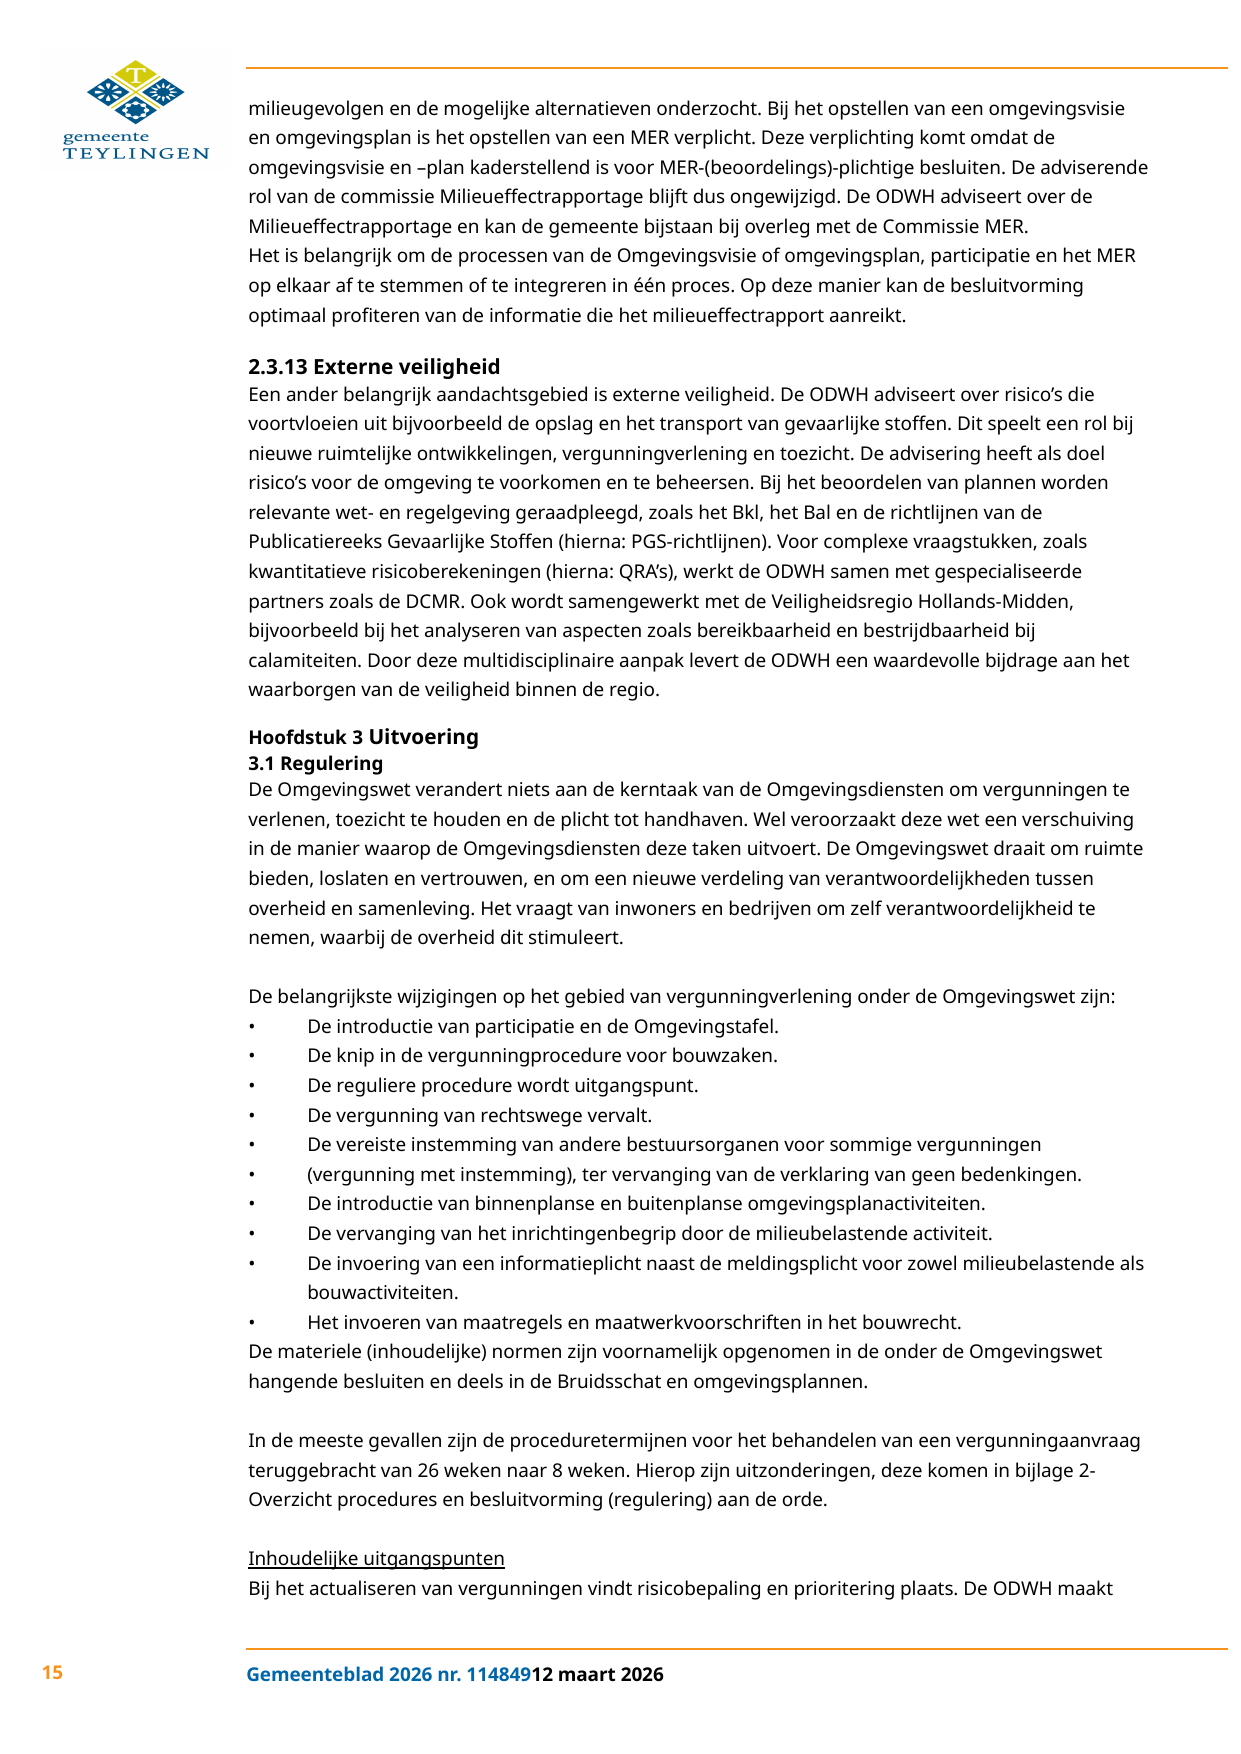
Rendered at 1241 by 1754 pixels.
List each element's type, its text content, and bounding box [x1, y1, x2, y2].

list De vereiste instemming van andere bestuursorganen voor sommige vergunningen [248, 1131, 1152, 1157]
text Het is belangrijk om de processen van de Omgevingsvisie of omgevingsplan, participatie en het MER op elkaar af te stemmen of te integreren in één proces. Op deze manier kan de besluitvorming optimaal profiteren van de informatie die het milieueffectrapport aanreikt. [248, 243, 1152, 328]
text Een ander belangrijk aandachtsgebied is externe veiligheid. De ODWH adviseert over risico’s die voortvloeien uit bijvoorbeeld de opslag en het transport van gevaarlijke stoffen. Dit speelt een rol bij nieuwe ruimtelijke ontwikkelingen, vergunningverlening en toezicht. De advisering heeft als doel risico’s voor de omgeving te voorkomen en te beheersen. Bij het beoordelen van plannen worden relevante wet- en regelgeving geraadpleegd, zoals het Bkl, het Bal en de richtlijnen van de Publicatiereeks Gevaarlijke Stoffen (hierna: PGS-richtlijnen). Voor complexe vraagstukken, zoals kwantitatieve risicoberekeningen (hierna: QRA’s), werkt de ODWH samen met gespecialiseerde partners zoals de DCMR. Ook wordt samengewerkt met de Veiligheidsregio Hollands-Midden, bijvoorbeeld bij het analyseren van aspecten zoals bereikbaarheid en bestrijdbaarheid bij calamiteiten. Door deze multidisciplinaire aanpak levert de ODWH een waardevolle bijdrage aan het waarborgen van de veiligheid binnen de regio. [248, 381, 1152, 702]
list De invoering van een informatieplicht naast de meldingsplicht voor zowel milieubelastende als bouwactiviteiten. [248, 1250, 1152, 1305]
text 2.3.13 Externe veiligheid [248, 352, 1152, 381]
text milieugevolgen en de mogelijke alternatieven onderzocht. Bij het opstellen van een omgevingsvisie en omgevingsplan is het opstellen van een MER verplicht. Deze verplichting komt omdat de omgevingsvisie en –plan kaderstellend is voor MER‐(beoordelings)‐plichtige besluiten. De adviserende rol van de commissie Milieueffectrapportage blijft dus ongewijzigd. De ODWH adviseert over de Milieueffectrapportage en kan de gemeente bijstaan bij overleg met de Commissie MER. [248, 95, 1152, 239]
text De belangrijkste wijzigingen op het gebied van vergunningverlening onder de Omgevingswet zijn: [248, 983, 1152, 1009]
list De vervanging van het inrichtingenbegrip door de milieubelastende activiteit. [248, 1220, 1152, 1246]
text 3.1 Regulering [248, 751, 1152, 776]
list De introductie van participatie en de Omgevingstafel. [248, 1013, 1152, 1039]
text De materiele (inhoudelijke) normen zijn voornamelijk opgenomen in de onder de Omgevingswet hangende besluiten en deels in de Bruidsschat en omgevingsplannen. [248, 1338, 1152, 1394]
list De vergunning van rechtswege vervalt. [248, 1102, 1152, 1127]
text De Omgevingswet verandert niets aan de kerntaak van de Omgevingsdiensten om vergunningen te verlenen, toezicht te houden en de plicht tot handhaven. Wel veroorzaakt deze wet een verschuiving in de manier waarop de Omgevingsdiensten deze taken uitvoert. De Omgevingswet draait om ruimte bieden, loslaten en vertrouwen, en om een nieuwe verdeling van verantwoordelijkheden tussen overheid en samenleving. Het vraagt van inwoners en bedrijven om zelf verantwoordelijkheid te nemen, waarbij de overheid dit stimuleert. [248, 776, 1152, 950]
text Inhoudelijke uitgangspunten [248, 1546, 1152, 1571]
picture [41, 47, 231, 172]
text Bij het actualiseren van vergunningen vindt risicobepaling en prioritering plaats. De ODWH maakt [248, 1575, 1152, 1601]
text In de meeste gevallen zijn de proceduretermijnen voor het behandelen van een vergunningaanvraag teruggebracht van 26 weken naar 8 weken. Hierop zijn uitzonderingen, deze komen in bijlage 2- Overzicht procedures en besluitvorming (regulering) aan de orde. [248, 1427, 1152, 1512]
list De knip in de vergunningprocedure voor bouwzaken. [248, 1043, 1152, 1068]
list De introductie van binnenplanse en buitenplanse omgevingsplanactiviteiten. [248, 1191, 1152, 1216]
text Hoofdstuk 3 Uitvoering [248, 722, 1152, 751]
list Het invoeren van maatregels en maatwerkvoorschriften in het bouwrecht. [248, 1309, 1152, 1334]
list (vergunning met instemming), ter vervanging van de verklaring van geen bedenkingen. [248, 1161, 1152, 1187]
list De reguliere procedure wordt uitgangspunt. [248, 1072, 1152, 1098]
